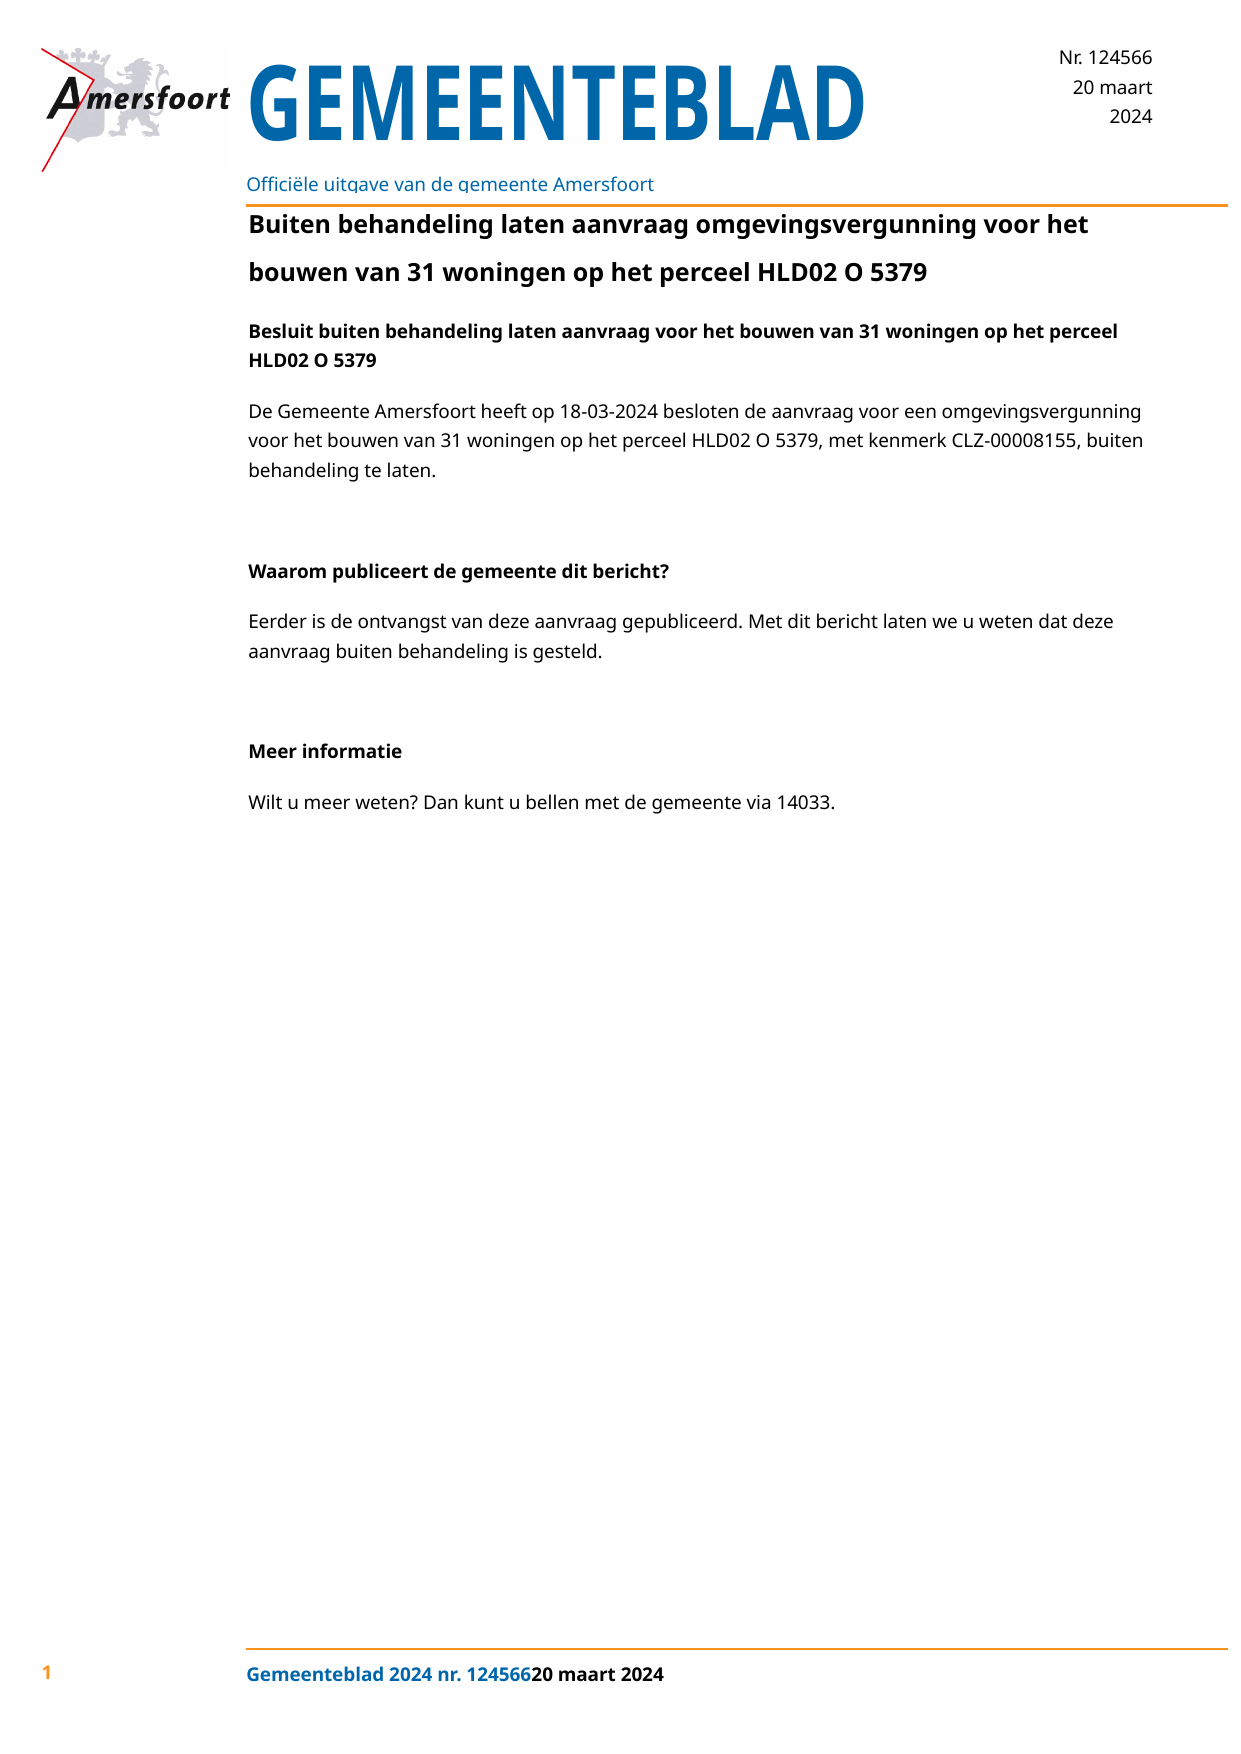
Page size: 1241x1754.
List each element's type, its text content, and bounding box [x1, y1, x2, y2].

picture [41, 47, 231, 172]
text Meer informatie [248, 739, 1152, 764]
text Buiten behandeling laten aanvraag omgevingsvergunning voor het bouwen van 31 woningen op het perceel HLD02 O 5379 [248, 207, 1152, 288]
text Besluit buiten behandeling laten aanvraag voor het bouwen van 31 woningen op het perceel HLD02 O 5379 [248, 318, 1152, 373]
text Wilt u meer weten? Dan kunt u bellen met de gemeente via 14033. [248, 789, 1152, 815]
text Eerder is de ontvangst van deze aanvraag gepubliceerd. Met dit bericht laten we u weten dat deze aanvraag buiten behandeling is gesteld. [248, 608, 1152, 664]
text De Gemeente Amersfoort heeft op 18-03-2024 besloten de aanvraag voor een omgevingsvergunning voor het bouwen van 31 woningen op het perceel HLD02 O 5379, met kenmerk CLZ-00008155, buiten behandeling te laten. [248, 398, 1152, 483]
text Waarom publiceert de gemeente dit bericht? [248, 558, 1152, 584]
